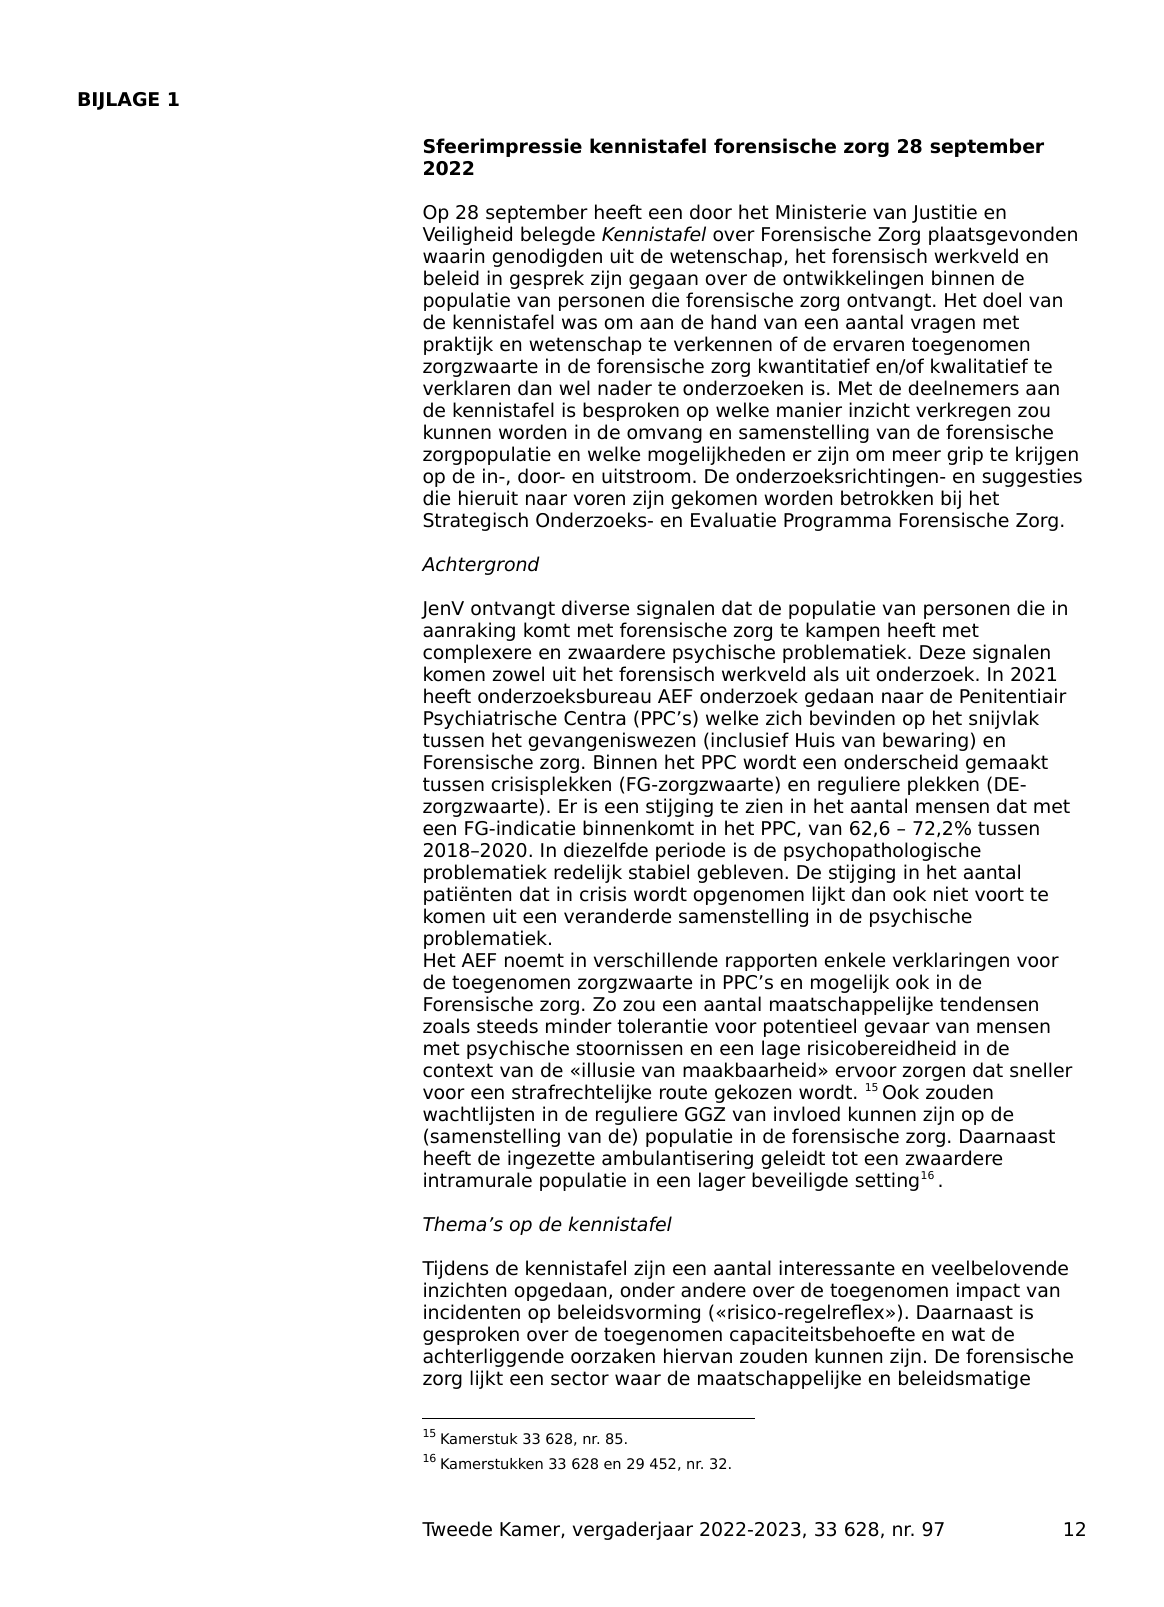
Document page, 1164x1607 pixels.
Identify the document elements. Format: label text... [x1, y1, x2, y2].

text Het AEF noemt in verschillende rapporten enkele verklaringen voor de toegenomen zorgzwaarte in PPC’s en mogelijk ook in de Forensische zorg. Zo zou een aantal maatschappelijke tendensen zoals steeds minder tolerantie voor potentieel gevaar van mensen met psychische stoornissen en een lage risicobereidheid in de context van de «illusie van maakbaarheid» ervoor zorgen dat sneller voor een strafrechtelijke route gekozen wordt. Ook zouden wachtlijsten in de reguliere GGZ van invloed kunnen zijn op de (samenstelling van de) populatie in de forensische zorg. Daarnaast heeft de ingezette ambulantisering geleidt tot een zwaardere intramurale populatie in een lager beveiligde setting. [422, 950, 1087, 1192]
text Op 28 september heeft een door het Ministerie van Justitie en Veiligheid belegde Kennistafel over Forensische Zorg plaatsgevonden waarin genodigden uit de wetenschap, het forensisch werkveld en beleid in gesprek zijn gegaan over de ontwikkelingen binnen de populatie van personen die forensische zorg ontvangt. Het doel van de kennistafel was om aan de hand van een aantal vragen met praktijk en wetenschap te verkennen of de ervaren toegenomen zorgzwaarte in de forensische zorg kwantitatief en/of kwalitatief te verklaren dan wel nader te onderzoeken is. Met de deelnemers aan de kennistafel is besproken op welke manier inzicht verkregen zou kunnen worden in de omvang en samenstelling van de forensische zorgpopulatie en welke mogelijkheden er zijn om meer grip te krijgen op de in-, door- en uitstroom. De onderzoeksrichtingen- en suggesties die hieruit naar voren zijn gekomen worden betrokken bij het Strategisch Onderzoeks- en Evaluatie Programma Forensische Zorg. [422, 202, 1087, 532]
subtitle Achtergrond [422, 554, 1087, 576]
text Kamerstuk 33 628, nr. 85. [422, 1427, 1087, 1449]
text Kamerstukken 33 628 en 29 452, nr. 32. [422, 1452, 1087, 1474]
subtitle BIJLAGE 1 [77, 89, 1087, 111]
text JenV ontvangt diverse signalen dat de populatie van personen die in aanraking komt met forensische zorg te kampen heeft met complexere en zwaardere psychische problematiek. Deze signalen komen zowel uit het forensisch werkveld als uit onderzoek. In 2021 heeft onderzoeksbureau AEF onderzoek gedaan naar de Penitentiair Psychiatrische Centra (PPC’s) welke zich bevinden op het snijvlak tussen het gevangeniswezen (inclusief Huis van bewaring) en Forensische zorg. Binnen het PPC wordt een onderscheid gemaakt tussen crisisplekken (FG-zorgzwaarte) en reguliere plekken (DE-zorgzwaarte). Er is een stijging te zien in het aantal mensen dat met een FG-indicatie binnenkomt in het PPC, van 62,6 – 72,2% tussen 2018–2020. In diezelfde periode is de psychopathologische problematiek redelijk stabiel gebleven. De stijging in het aantal patiënten dat in crisis wordt opgenomen lijkt dan ook niet voort te komen uit een veranderde samenstelling in de psychische problematiek. [422, 598, 1087, 950]
text Tijdens de kennistafel zijn een aantal interessante en veelbelovende inzichten opgedaan, onder andere over de toegenomen impact van incidenten op beleidsvorming («risico-regelreflex»). Daarnaast is gesproken over de toegenomen capaciteitsbehoefte en wat de achterliggende oorzaken hiervan zouden kunnen zijn. De forensische zorg lijkt een sector waar de maatschappelijke en beleidsmatige [422, 1258, 1087, 1390]
subtitle Sfeerimpressie kennistafel forensische zorg 28 september 2022 [422, 136, 1087, 180]
subtitle Thema’s op de kennistafel [422, 1214, 1087, 1236]
